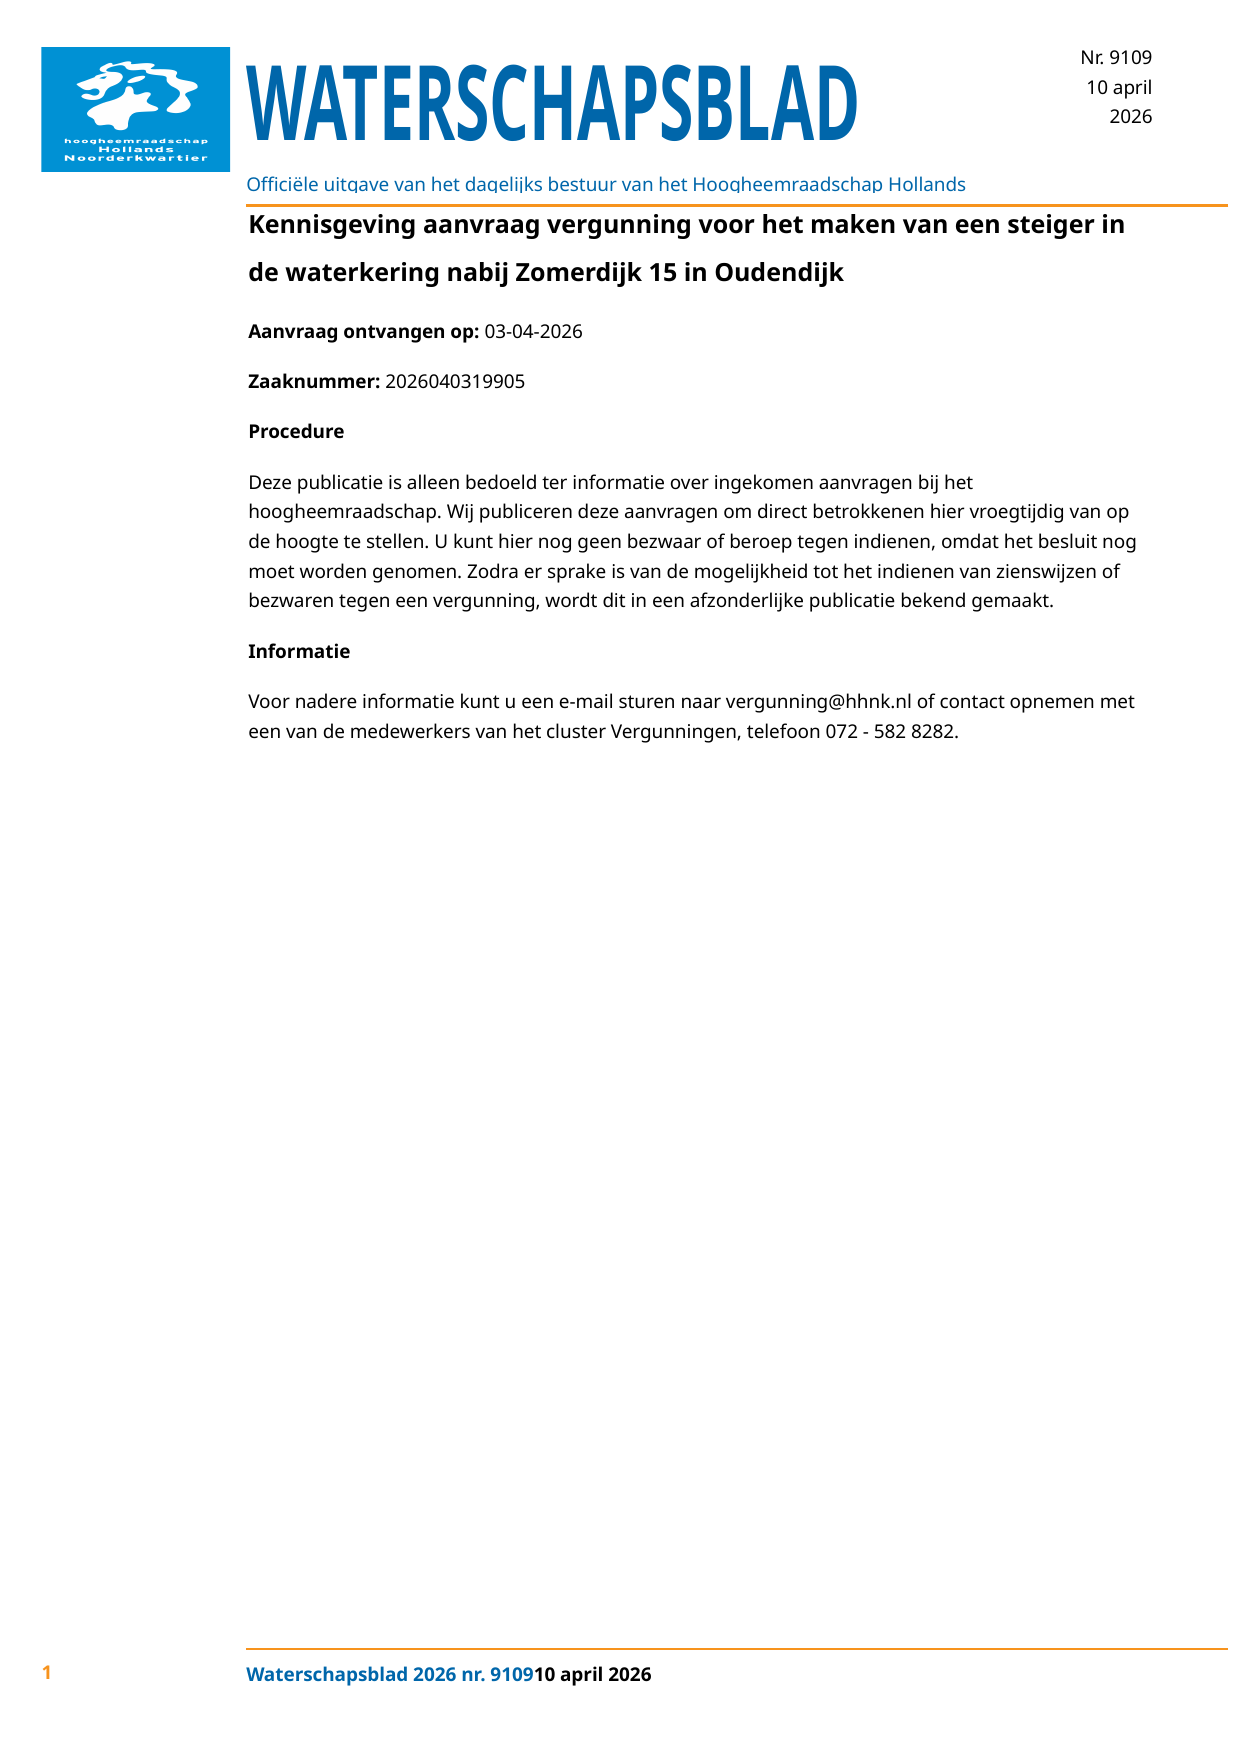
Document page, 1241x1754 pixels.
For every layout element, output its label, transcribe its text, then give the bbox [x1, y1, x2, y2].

text Informatie [248, 638, 1152, 664]
text Kennisgeving aanvraag vergunning voor het maken van een steiger in de waterkering nabij Zomerdijk 15 in Oudendijk [248, 207, 1152, 288]
text Zaaknummer: 2026040319905 [248, 368, 1152, 394]
picture [118, 62, 197, 112]
text Deze publicatie is alleen bedoeld ter informatie over ingekomen aanvragen bij het hoogheemraadschap. Wij publiceren deze aanvragen om direct betrokkenen hier vroegtijdig van op de hoogte te stellen. U kunt hier nog geen bezwaar of beroep tegen indienen, omdat het besluit nog moet worden genomen. Zodra er sprake is van de mogelijkheid tot het indienen van zienswijzen of bezwaren tegen een vergunning, wordt dit in een afzonderlijke publicatie bekend gemaakt. [248, 469, 1152, 613]
picture [88, 87, 157, 130]
picture [129, 76, 144, 82]
text Procedure [248, 419, 1152, 444]
text Aanvraag ontvangen op: 03-04-2026 [248, 318, 1152, 344]
picture [78, 64, 122, 99]
text Voor nadere informatie kunt u een e-mail sturen naar vergunning@hhnk.nl of contact opnemen met een van de medewerkers van het cluster Vergunningen, telefoon 072 - 582 8282. [248, 688, 1152, 744]
